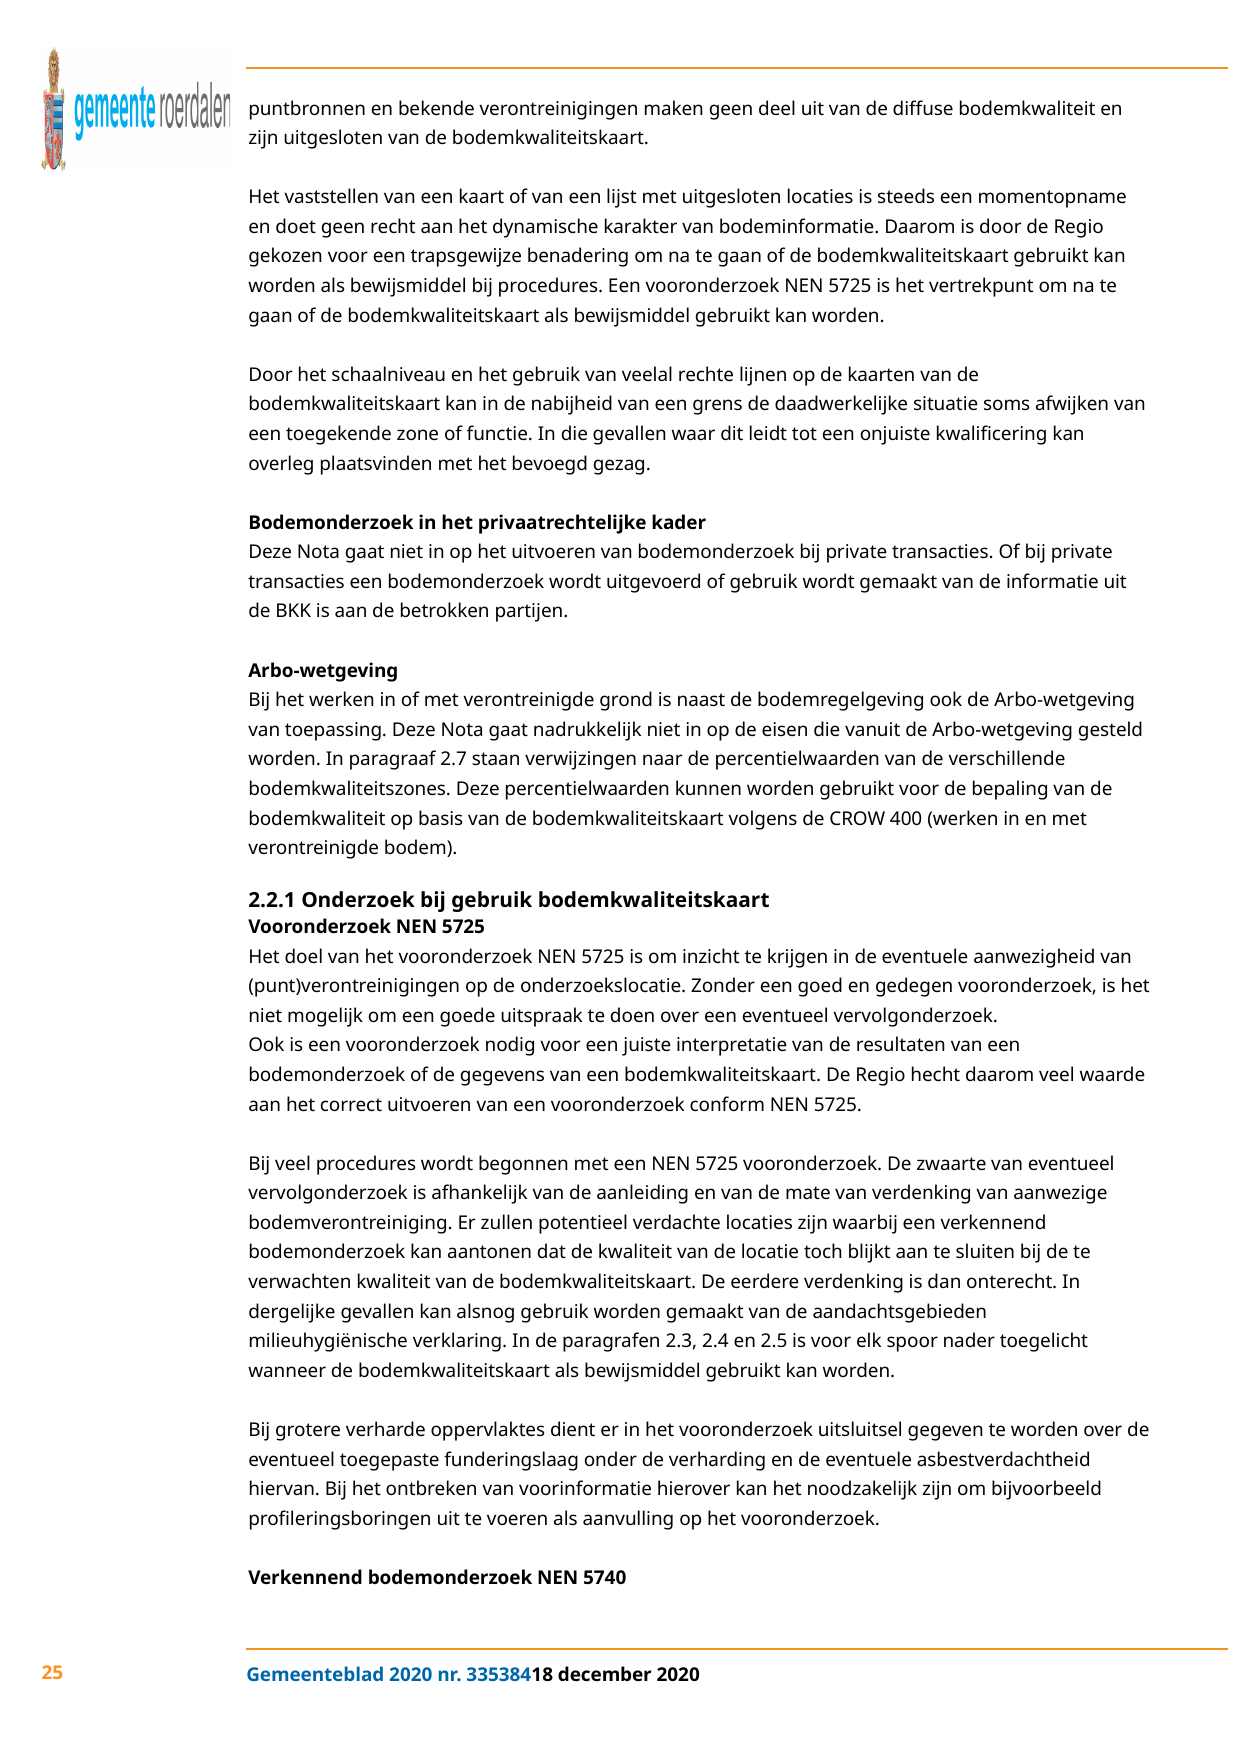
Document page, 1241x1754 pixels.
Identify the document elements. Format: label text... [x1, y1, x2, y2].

text Arbo-wetgeving [248, 657, 1152, 683]
text puntbronnen en bekende verontreinigingen maken geen deel uit van de diffuse bodemkwaliteit en zijn uitgesloten van de bodemkwaliteitskaart. [248, 95, 1152, 150]
text Deze Nota gaat niet in op het uitvoeren van bodemonderzoek bij private transacties. Of bij private transacties een bodemonderzoek wordt uitgevoerd of gebruik wordt gemaakt van de informatie uit de BKK is aan de betrokken partijen. [248, 538, 1152, 623]
text Ook is een vooronderzoek nodig voor een juiste interpretatie van de resultaten van een bodemonderzoek of de gegevens van een bodemkwaliteitskaart. De Regio hecht daarom veel waarde aan het correct uitvoeren van een vooronderzoek conform NEN 5725. [248, 1032, 1152, 1116]
text Het doel van het vooronderzoek NEN 5725 is om inzicht te krijgen in de eventuele aanwezigheid van (punt)verontreinigingen op de onderzoekslocatie. Zonder een goed en gedegen vooronderzoek, is het niet mogelijk om een goede uitspraak te doen over een eventueel vervolgonderzoek. [248, 943, 1152, 1028]
text Bij grotere verharde oppervlaktes dient er in het vooronderzoek uitsluitsel gegeven te worden over de eventueel toegepaste funderingslaag onder de verharding en de eventuele asbestverdachtheid hiervan. Bij het ontbreken van voorinformatie hierover kan het noodzakelijk zijn om bijvoorbeeld profileringsboringen uit te voeren als aanvulling op het vooronderzoek. [248, 1416, 1152, 1531]
text Bij het werken in of met verontreinigde grond is naast de bodemregelgeving ook de Arbo-wetgeving van toepassing. Deze Nota gaat nadrukkelijk niet in op de eisen die vanuit de Arbo-wetgeving gesteld worden. In paragraaf 2.7 staan verwijzingen naar de percentielwaarden van de verschillende bodemkwaliteitszones. Deze percentielwaarden kunnen worden gebruikt voor de bepaling van de bodemkwaliteit op basis van de bodemkwaliteitskaart volgens de CROW 400 (werken in en met verontreinigde bodem). [248, 686, 1152, 860]
text Door het schaalniveau en het gebruik van veelal rechte lijnen op de kaarten van de bodemkwaliteitskaart kan in de nabijheid van een grens de daadwerkelijke situatie soms afwijken van een toegekende zone of functie. In die gevallen waar dit leidt tot een onjuiste kwalificering kan overleg plaatsvinden met het bevoegd gezag. [248, 361, 1152, 476]
text Verkennend bodemonderzoek NEN 5740 [248, 1564, 1152, 1590]
text Bodemonderzoek in het privaatrechtelijke kader [248, 509, 1152, 535]
picture [41, 47, 231, 172]
text Het vaststellen van een kaart of van een lijst met uitgesloten locaties is steeds een momentopname en doet geen recht aan het dynamische karakter van bodeminformatie. Daarom is door de Regio gekozen voor een trapsgewijze benadering om na te gaan of de bodemkwaliteitskaart gebruikt kan worden als bewijsmiddel bij procedures. Een vooronderzoek NEN 5725 is het vertrekpunt om na te gaan of de bodemkwaliteitskaart als bewijsmiddel gebruikt kan worden. [248, 183, 1152, 328]
text 2.2.1 Onderzoek bij gebruik bodemkwaliteitskaart [248, 885, 1152, 913]
text Bij veel procedures wordt begonnen met een NEN 5725 vooronderzoek. De zwaarte van eventueel vervolgonderzoek is afhankelijk van de aanleiding en van de mate van verdenking van aanwezige bodemverontreiniging. Er zullen potentieel verdachte locaties zijn waarbij een verkennend bodemonderzoek kan aantonen dat de kwaliteit van de locatie toch blijkt aan te sluiten bij de te verwachten kwaliteit van de bodemkwaliteitskaart. De eerdere verdenking is dan onterecht. In dergelijke gevallen kan alsnog gebruik worden gemaakt van de aandachtsgebieden milieuhygiënische verklaring. In de paragrafen 2.3, 2.4 en 2.5 is voor elk spoor nader toegelicht wanneer de bodemkwaliteitskaart als bewijsmiddel gebruikt kan worden. [248, 1150, 1152, 1383]
text Vooronderzoek NEN 5725 [248, 913, 1152, 939]
